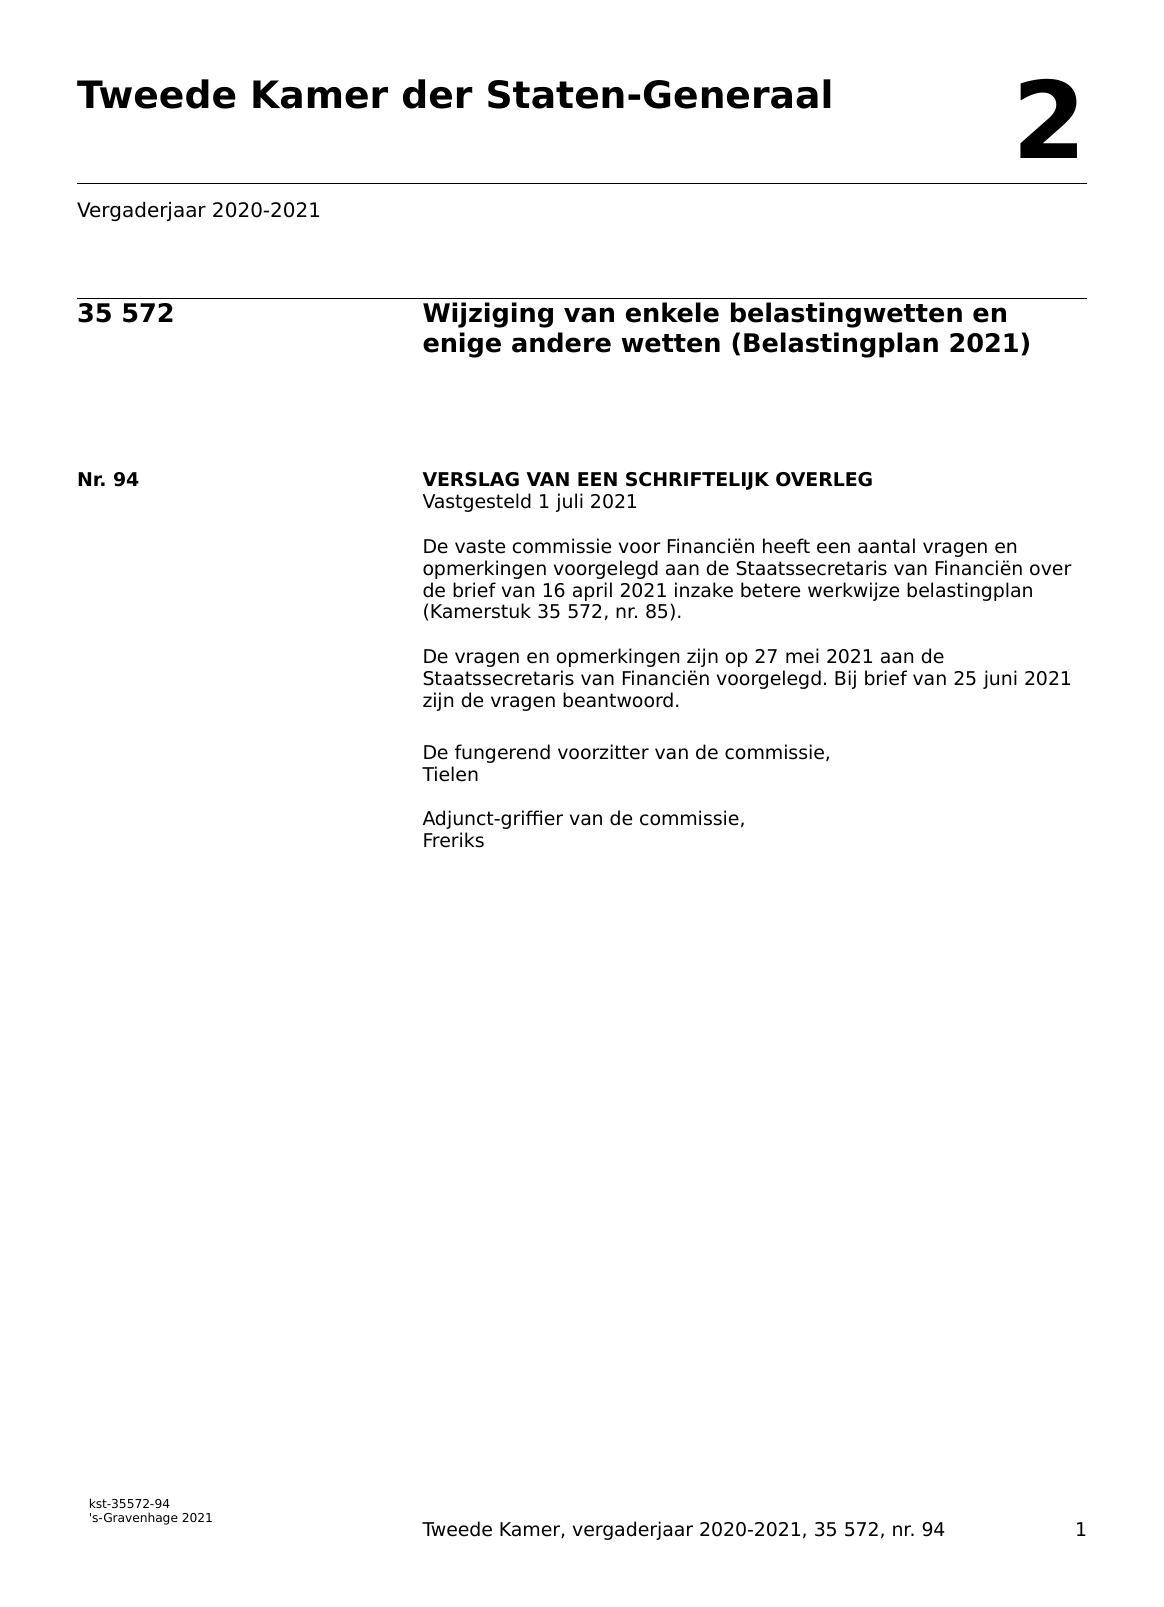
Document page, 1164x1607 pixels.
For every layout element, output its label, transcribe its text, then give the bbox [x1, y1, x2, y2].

text Vastgesteld 1 juli 2021 [422, 491, 1087, 513]
text Adjunct-griffier van de commissie, Freriks [422, 808, 1087, 852]
subtitle Nr. 94 VERSLAG VAN EEN SCHRIFTELIJK OVERLEG [77, 469, 1087, 491]
text De vaste commissie voor Financiën heeft een aantal vragen en opmerkingen voorgelegd aan de Staatssecretaris van Financiën over de brief van 16 april 2021 inzake betere werkwijze belastingplan (Kamerstuk 35 572, nr. 85). [422, 536, 1087, 623]
subtitle 35 572 Wijziging van enkele belastingwetten en enige andere wetten (Belastingplan 2021) [77, 299, 1087, 358]
table_cell Vergaderjaar 2020-2021 [77, 184, 1087, 298]
table_header 2 [886, 59, 1087, 183]
text kst-35572-94 [88, 1497, 323, 1511]
text De vragen en opmerkingen zijn op 27 mei 2021 aan de Staatssecretaris van Financiën voorgelegd. Bij brief van 25 juni 2021 zijn de vragen beantwoord. [422, 646, 1087, 712]
text De fungerend voorzitter van de commissie, Tielen [422, 742, 1087, 786]
table_header Tweede Kamer der Staten-Generaal [77, 59, 886, 183]
text 's-Gravenhage 2021 [88, 1511, 323, 1525]
